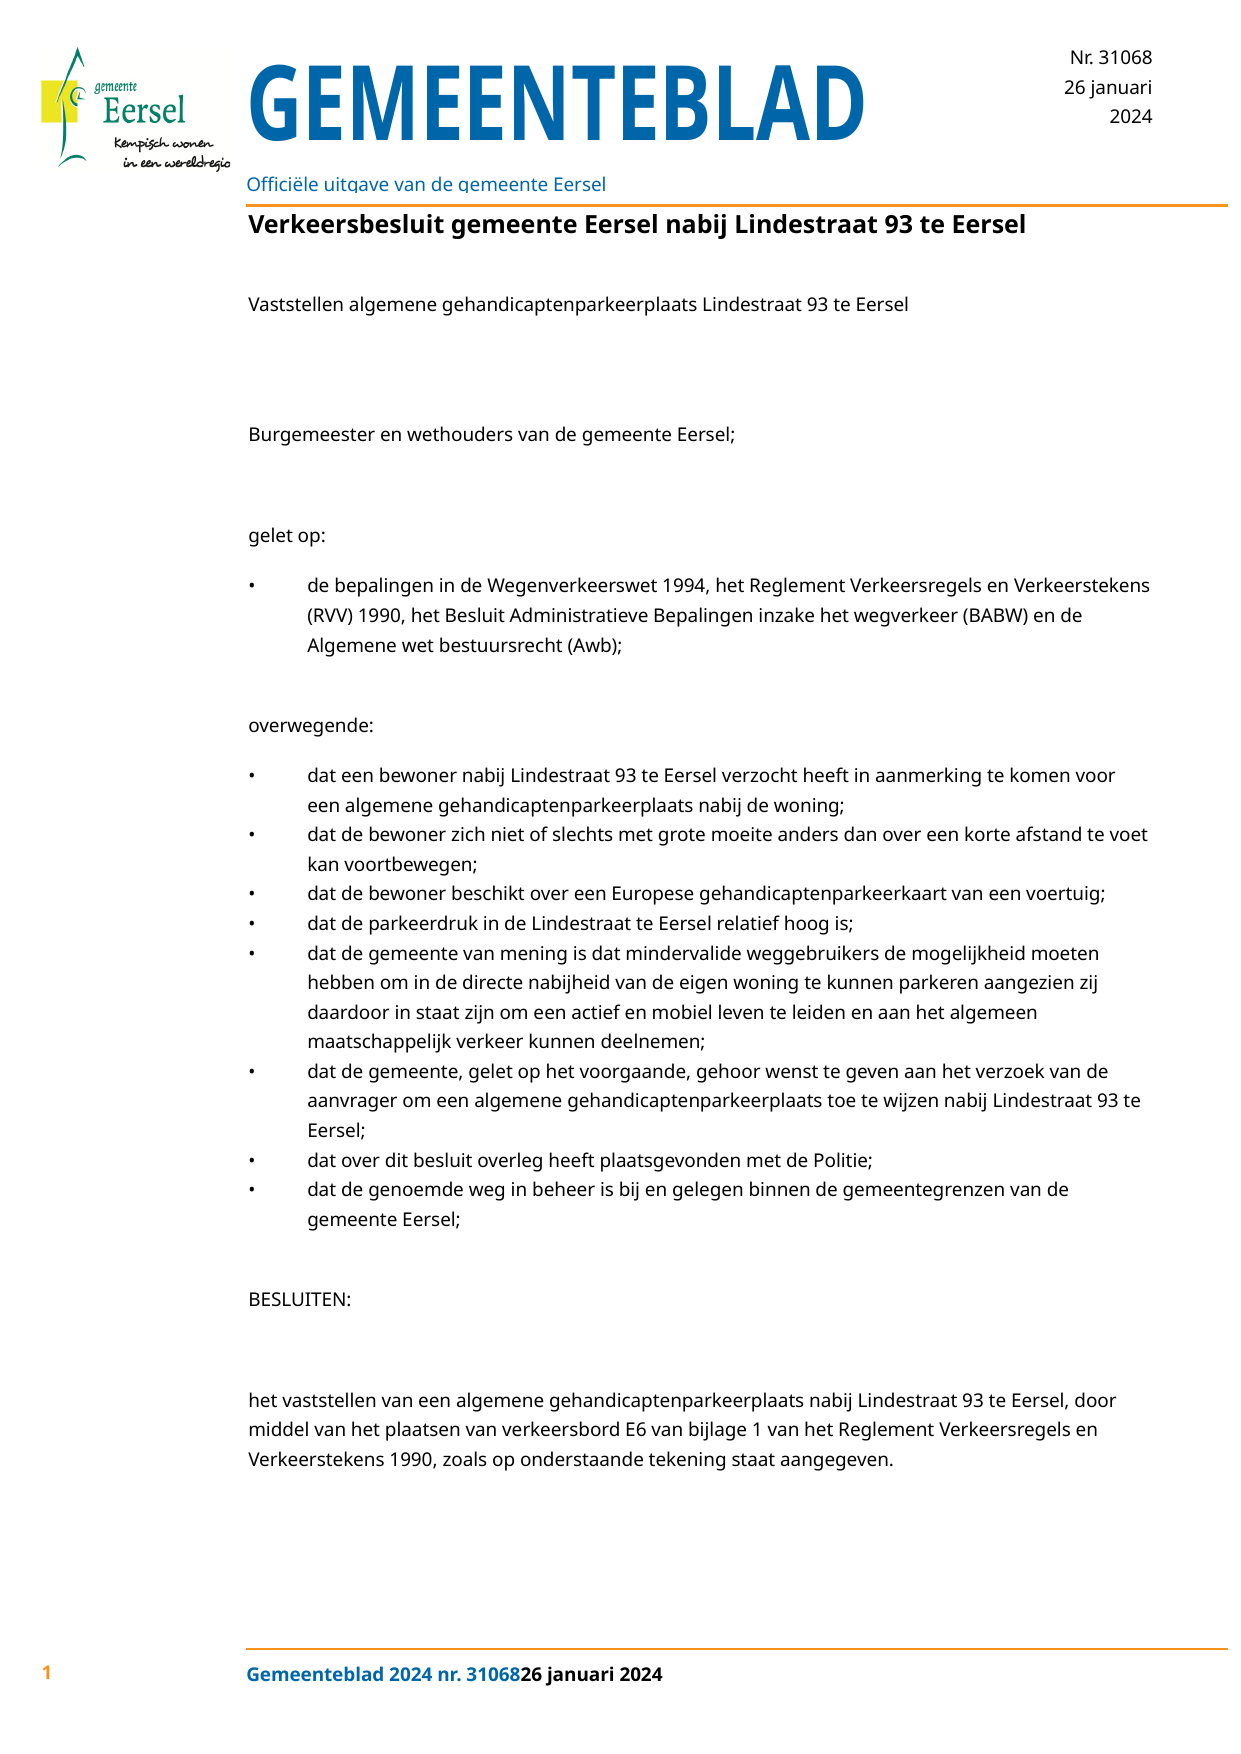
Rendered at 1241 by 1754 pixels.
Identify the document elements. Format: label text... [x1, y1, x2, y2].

text het vaststellen van een algemene gehandicaptenparkeerplaats nabij Lindestraat 93 te Eersel, door middel van het plaatsen van verkeersbord E6 van bijlage 1 van het Reglement Verkeersregels en Verkeerstekens 1990, zoals op onderstaande tekening staat aangegeven. [248, 1387, 1152, 1472]
text gelet op: [248, 522, 1152, 548]
text Verkeersbesluit gemeente Eersel nabij Lindestraat 93 te Eersel [248, 207, 1152, 241]
list de bepalingen in de Wegenverkeerswet 1994, het Reglement Verkeersregels en Verkeerstekens (RVV) 1990, het Besluit Administratieve Bepalingen inzake het wegverkeer (BABW) en de Algemene wet bestuursrecht (Awb); [248, 573, 1152, 658]
list dat de gemeente van mening is dat mindervalide weggebruikers de mogelijkheid moeten hebben om in de directe nabijheid van de eigen woning te kunnen parkeren aangezien zij daardoor in staat zijn om een actief en mobiel leven te leiden en aan het algemeen maatschappelijk verkeer kunnen deelnemen; [248, 940, 1152, 1054]
text Burgemeester en wethouders van de gemeente Eersel; [248, 421, 1152, 447]
picture [41, 47, 231, 172]
list dat de gemeente, gelet op het voorgaande, gehoor wenst te geven aan het verzoek van de aanvrager om een algemene gehandicaptenparkeerplaats toe te wijzen nabij Lindestraat 93 te Eersel; [248, 1058, 1152, 1143]
list dat de parkeerdruk in de Lindestraat te Eersel relatief hoog is; [248, 910, 1152, 936]
list dat een bewoner nabij Lindestraat 93 te Eersel verzocht heeft in aanmerking te komen voor een algemene gehandicaptenparkeerplaats nabij de woning; [248, 762, 1152, 818]
list dat de bewoner zich niet of slechts met grote moeite anders dan over een korte afstand te voet kan voortbewegen; [248, 821, 1152, 877]
list dat de bewoner beschikt over een Europese gehandicaptenparkeerkaart van een voertuig; [248, 881, 1152, 906]
text BESLUITEN: [248, 1286, 1152, 1312]
list dat over dit besluit overleg heeft plaatsgevonden met de Politie; [248, 1147, 1152, 1173]
text Vaststellen algemene gehandicaptenparkeerplaats Lindestraat 93 te Eersel [248, 291, 1152, 317]
list dat de genoemde weg in beheer is bij en gelegen binnen de gemeentegrenzen van de gemeente Eersel; [248, 1176, 1152, 1232]
text overwegende: [248, 712, 1152, 738]
